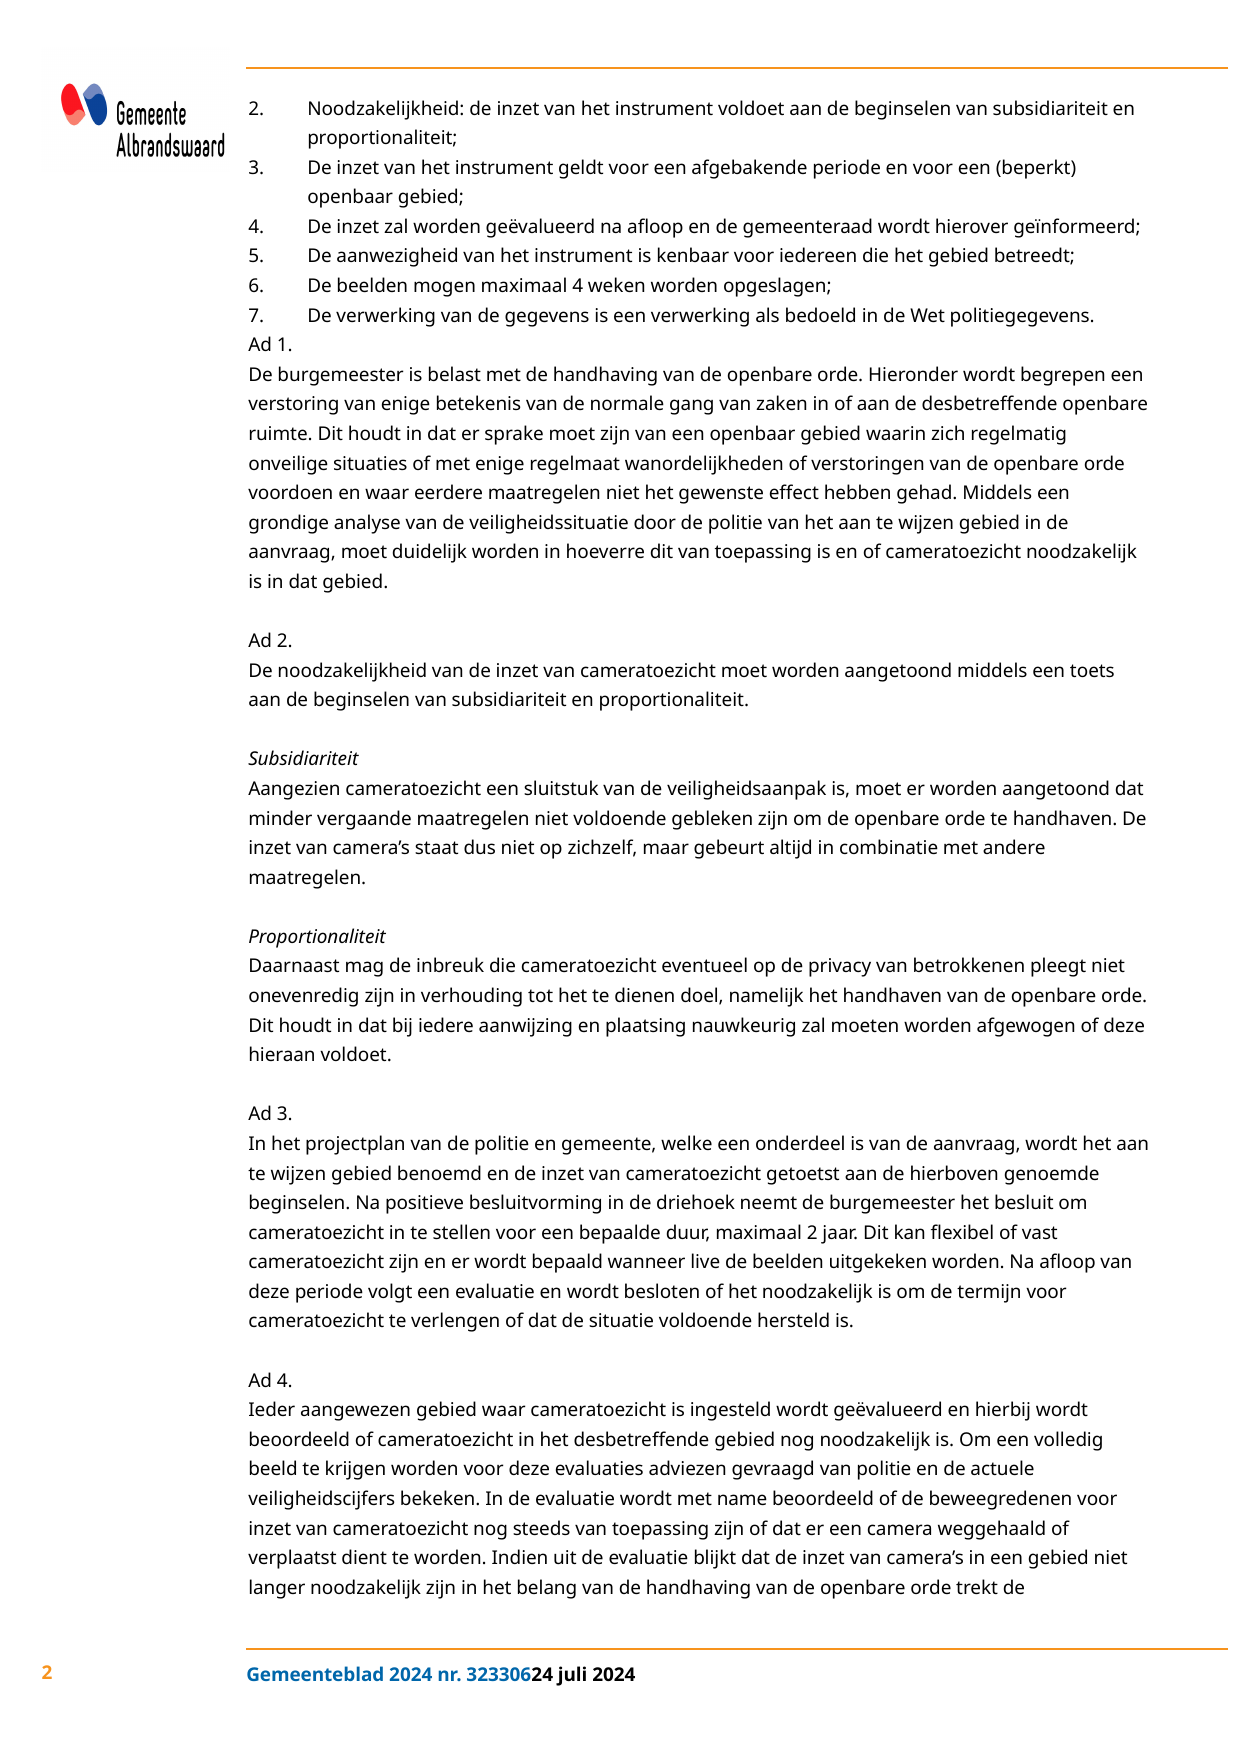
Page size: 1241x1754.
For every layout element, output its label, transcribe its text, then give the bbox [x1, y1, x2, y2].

list De aanwezigheid van het instrument is kenbaar voor iedereen die het gebied betreedt; [248, 243, 1152, 268]
text Proportionaliteit [248, 923, 1152, 949]
list De inzet van het instrument geldt voor een afgebakende periode en voor een (beperkt) openbaar gebied; [248, 154, 1152, 209]
list Noodzakelijkheid: de inzet van het instrument voldoet aan de beginselen van subsidiariteit en proportionaliteit; [248, 95, 1152, 150]
list De inzet zal worden geëvalueerd na afloop en de gemeenteraad wordt hierover geïnformeerd; [248, 213, 1152, 239]
text In het projectplan van de politie en gemeente, welke een onderdeel is van de aanvraag, wordt het aan te wijzen gebied benoemd en de inzet van cameratoezicht getoetst aan de hierboven genoemde beginselen. Na positieve besluitvorming in de driehoek neemt de burgemeester het besluit om cameratoezicht in te stellen voor een bepaalde duur, maximaal 2 jaar. Dit kan flexibel of vast cameratoezicht zijn en er wordt bepaald wanneer live de beelden uitgekeken worden. Na afloop van deze periode volgt een evaluatie en wordt besloten of het noodzakelijk is om de termijn voor cameratoezicht te verlengen of dat de situatie voldoende hersteld is. [248, 1130, 1152, 1333]
list De beelden mogen maximaal 4 weken worden opgeslagen; [248, 272, 1152, 298]
text Ad 4. [248, 1367, 1152, 1393]
picture [41, 47, 231, 172]
text De burgemeester is belast met de handhaving van de openbare orde. Hieronder wordt begrepen een verstoring van enige betekenis van de normale gang van zaken in of aan de desbetreffende openbare ruimte. Dit houdt in dat er sprake moet zijn van een openbaar gebied waarin zich regelmatig onveilige situaties of met enige regelmaat wanordelijkheden of verstoringen van de openbare orde voordoen en waar eerdere maatregelen niet het gewenste effect hebben gehad. Middels een grondige analyse van de veiligheidssituatie door de politie van het aan te wijzen gebied in de aanvraag, moet duidelijk worden in hoeverre dit van toepassing is en of cameratoezicht noodzakelijk is in dat gebied. [248, 361, 1152, 594]
text Aangezien cameratoezicht een sluitstuk van de veiligheidsaanpak is, moet er worden aangetoond dat minder vergaande maatregelen niet voldoende gebleken zijn om de openbare orde te handhaven. De inzet van camera’s staat dus niet op zichzelf, maar gebeurt altijd in combinatie met andere maatregelen. [248, 775, 1152, 890]
text De noodzakelijkheid van de inzet van cameratoezicht moet worden aangetoond middels een toets aan de beginselen van subsidiariteit en proportionaliteit. [248, 657, 1152, 712]
text Ad 1. [248, 331, 1152, 357]
text Subsidiariteit [248, 746, 1152, 771]
text Ieder aangewezen gebied waar cameratoezicht is ingesteld wordt geëvalueerd en hierbij wordt beoordeeld of cameratoezicht in het desbetreffende gebied nog noodzakelijk is. Om een volledig beeld te krijgen worden voor deze evaluaties adviezen gevraagd van politie en de actuele veiligheidscijfers bekeken. In de evaluatie wordt met name beoordeeld of de beweegredenen voor inzet van cameratoezicht nog steeds van toepassing zijn of dat er een camera weggehaald of verplaatst dient te worden. Indien uit de evaluatie blijkt dat de inzet van camera’s in een gebied niet langer noodzakelijk zijn in het belang van de handhaving van de openbare orde trekt de [248, 1396, 1152, 1600]
list De verwerking van de gegevens is een verwerking als bedoeld in de Wet politiegegevens. [248, 302, 1152, 328]
text Ad 3. [248, 1101, 1152, 1126]
text Daarnaast mag de inbreuk die cameratoezicht eventueel op de privacy van betrokkenen pleegt niet onevenredig zijn in verhouding tot het te dienen doel, namelijk het handhaven van de openbare orde. Dit houdt in dat bij iedere aanwijzing en plaatsing nauwkeurig zal moeten worden afgewogen of deze hieraan voldoet. [248, 953, 1152, 1067]
text Ad 2. [248, 627, 1152, 653]
